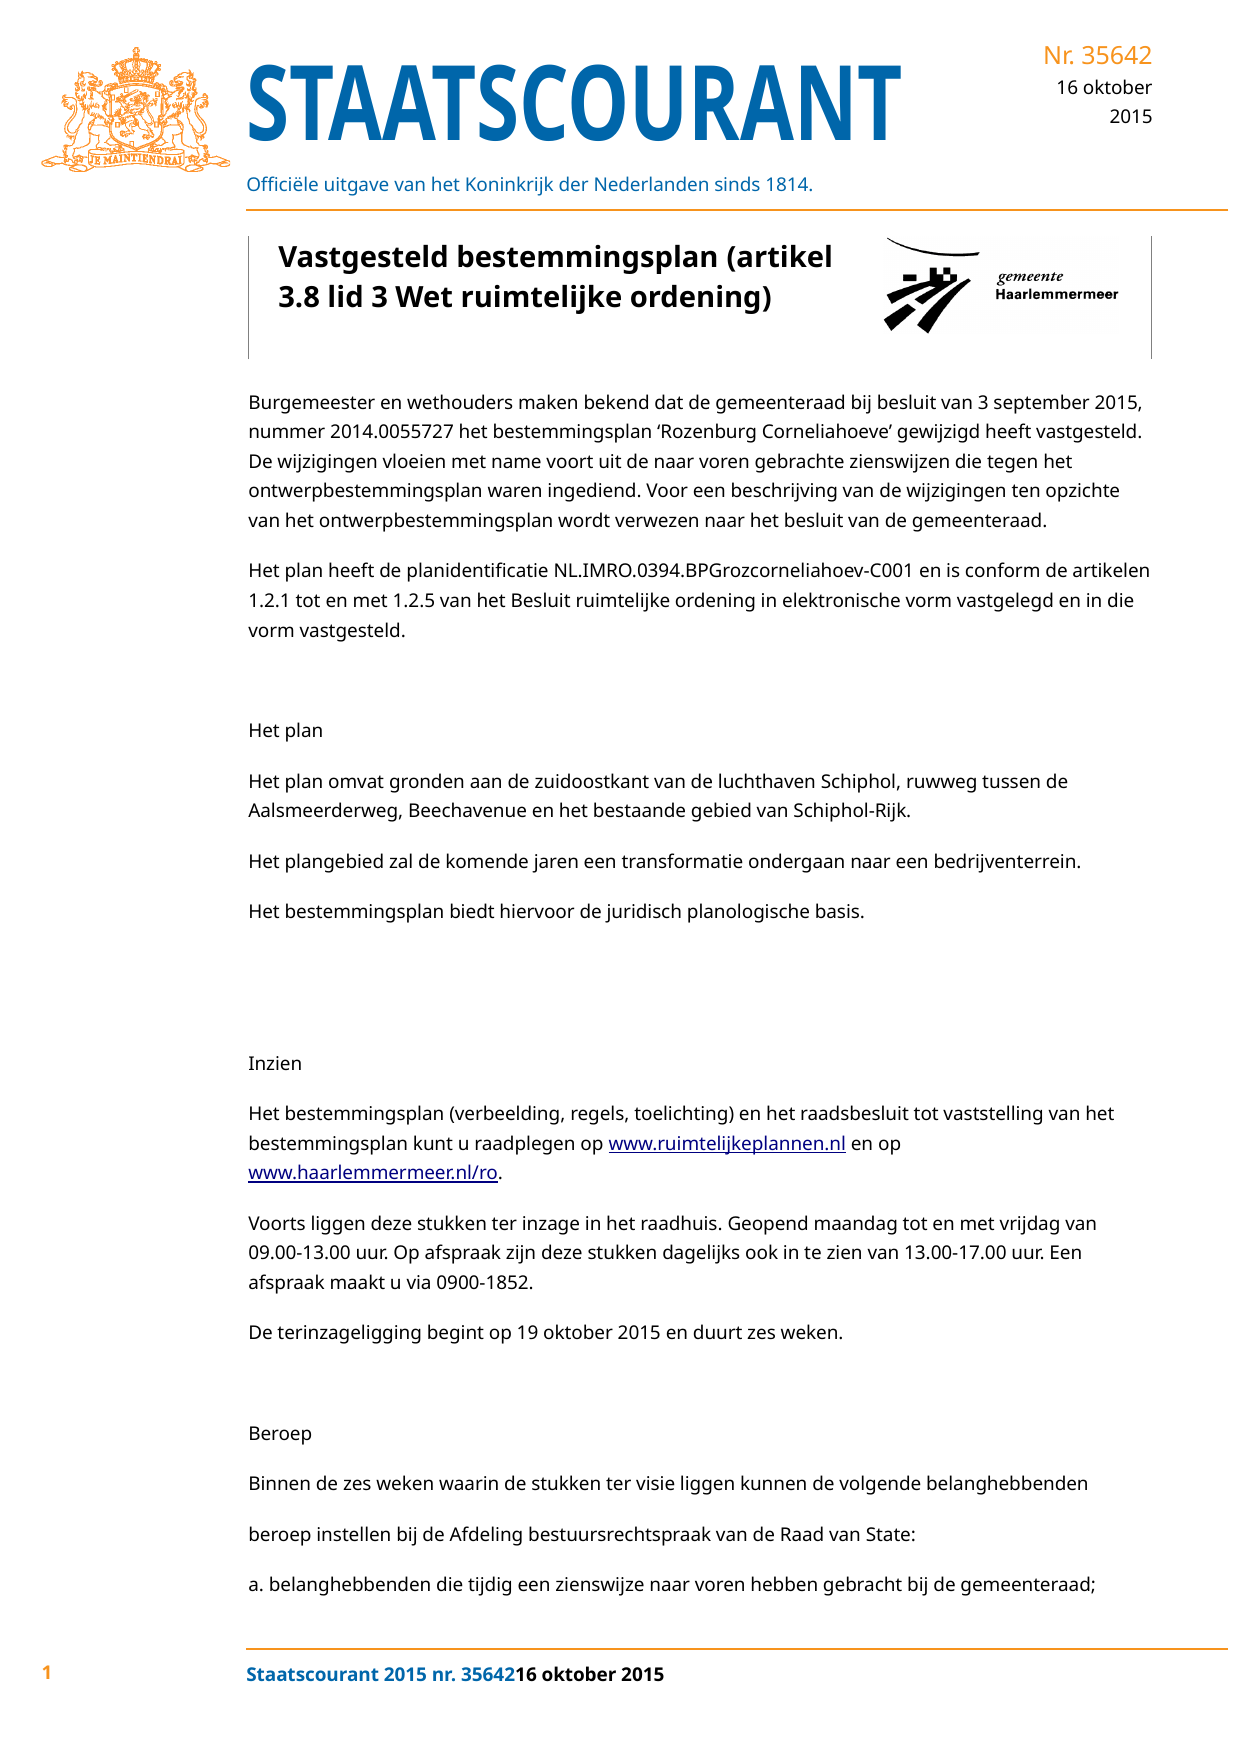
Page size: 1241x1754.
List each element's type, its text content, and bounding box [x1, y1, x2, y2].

text a. belanghebbenden die tijdig een zienswijze naar voren hebben gebracht bij de gemeenteraad; [248, 1571, 1152, 1597]
text Het bestemmingsplan (verbeelding, regels, toelichting) en het raadsbesluit tot vaststelling van het bestemmingsplan kunt u raadplegen op www.ruimtelijkeplannen.nl en op www.haarlemmermeer.nl/ro. [248, 1100, 1152, 1185]
text Het bestemmingsplan biedt hiervoor de juridisch planologische basis. [248, 898, 1152, 924]
table_header Vastgesteld bestemmingsplan (artikel 3.8 lid 3 Wet ruimtelijke ordening) [249, 236, 850, 359]
text Binnen de zes weken waarin de stukken ter visie liggen kunnen de volgende belanghebbenden [248, 1471, 1152, 1496]
text De terinzageligging begint op 19 oktober 2015 en duurt zes weken. [248, 1319, 1152, 1345]
picture [882, 236, 1119, 334]
text Het plan omvat gronden aan de zuidoostkant van de luchthaven Schiphol, ruwweg tussen de Aalsmeerderweg, Beechavenue en het bestaande gebied van Schiphol-Rijk. [248, 768, 1152, 823]
text Beroep [248, 1420, 1152, 1446]
text Het plangebied zal de komende jaren een transformatie ondergaan naar een bedrijventerrein. [248, 848, 1152, 874]
text beroep instellen bij de Afdeling bestuursrechtspraak van de Raad van State: [248, 1521, 1152, 1547]
text Burgemeester en wethouders maken bekend dat de gemeenteraad bij besluit van 3 september 2015, nummer 2014.0055727 het bestemmingsplan ‘Rozenburg Corneliahoeve’ gewijzigd heeft vastgesteld. De wijzigingen vloeien met name voort uit de naar voren gebrachte zienswijzen die tegen het ontwerpbestemmingsplan waren ingediend. Voor een beschrijving van de wijzigingen ten opzichte van het ontwerpbestemmingsplan wordt verwezen naar het besluit van de gemeenteraad. [248, 389, 1152, 533]
text Het plan [248, 718, 1152, 743]
text Het plan heeft de planidentificatie NL.IMRO.0394.BPGrozcorneliahoev-C001 en is conform de artikelen 1.2.1 tot en met 1.2.5 van het Besluit ruimtelijke ordening in elektronische vorm vastgelegd en in die vorm vastgesteld. [248, 558, 1152, 642]
picture [41, 47, 231, 172]
text Voorts liggen deze stukken ter inzage in het raadhuis. Geopend maandag tot en met vrijdag van 09.00-13.00 uur. Op afspraak zijn deze stukken dagelijks ook in te zien van 13.00-17.00 uur. Een afspraak maakt u via 0900-1852. [248, 1210, 1152, 1294]
table_header [850, 236, 1151, 359]
text Inzien [248, 1050, 1152, 1075]
